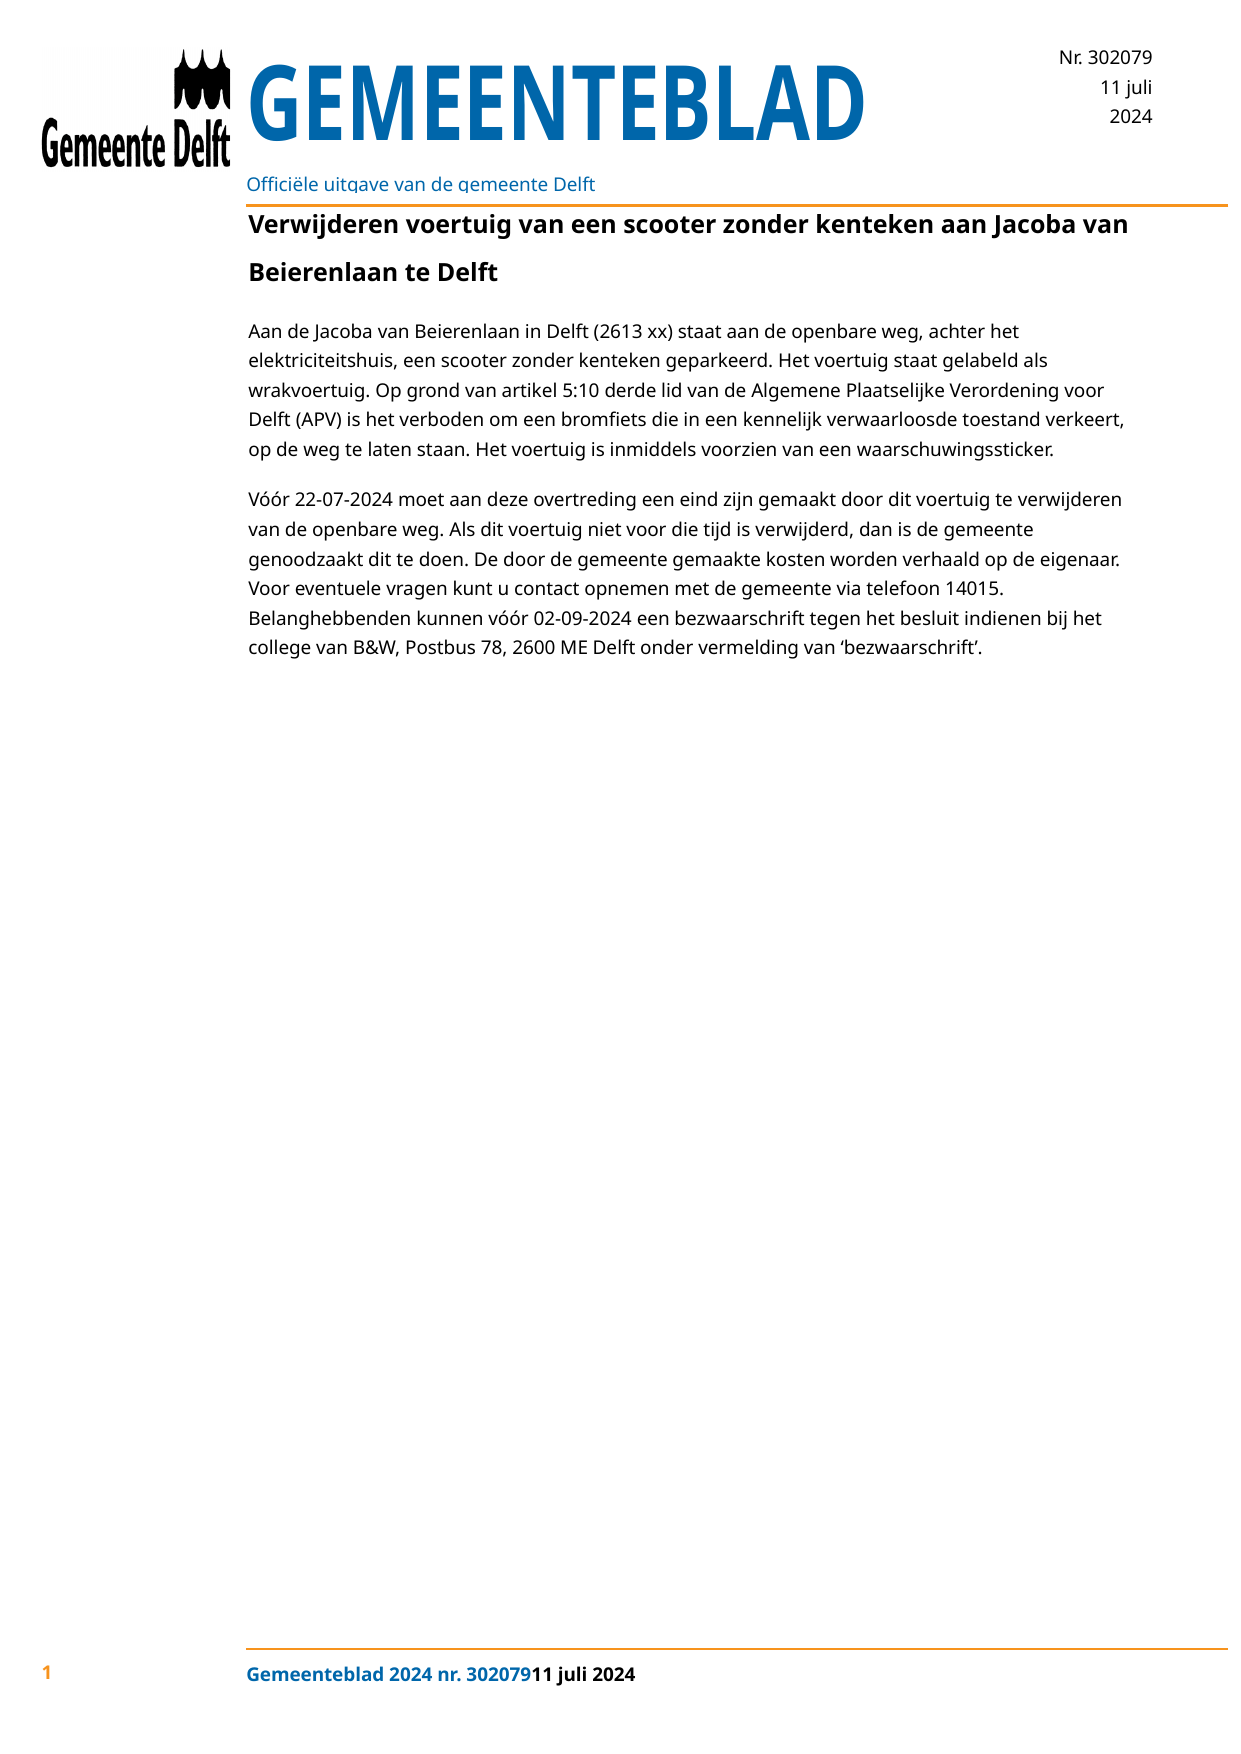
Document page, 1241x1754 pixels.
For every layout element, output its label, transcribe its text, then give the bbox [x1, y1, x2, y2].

text Aan de Jacoba van Beierenlaan in Delft (2613 xx) staat aan de openbare weg, achter het elektriciteitshuis, een scooter zonder kenteken geparkeerd. Het voertuig staat gelabeld als wrakvoertuig. Op grond van artikel 5:10 derde lid van de Algemene Plaatselijke Verordening voor Delft (APV) is het verboden om een bromfiets die in een kennelijk verwaarloosde toestand verkeert, op de weg te laten staan. Het voertuig is inmiddels voorzien van een waarschuwingssticker. [248, 318, 1152, 462]
text Vóór 22-07-2024 moet aan deze overtreding een eind zijn gemaakt door dit voertuig te verwijderen van de openbare weg. Als dit voertuig niet voor die tijd is verwijderd, dan is de gemeente genoodzaakt dit te doen. De door de gemeente gemaakte kosten worden verhaald op de eigenaar. Voor eventuele vragen kunt u contact opnemen met de gemeente via telefoon 14015. Belanghebbenden kunnen vóór 02-09-2024 een bezwaarschrift tegen het besluit indienen bij het college van B&W, Postbus 78, 2600 ME Delft onder vermelding van ‘bezwaarschrift’. [248, 487, 1152, 660]
text Verwijderen voertuig van een scooter zonder kenteken aan Jacoba van Beierenlaan te Delft [248, 207, 1152, 288]
picture [41, 47, 231, 172]
